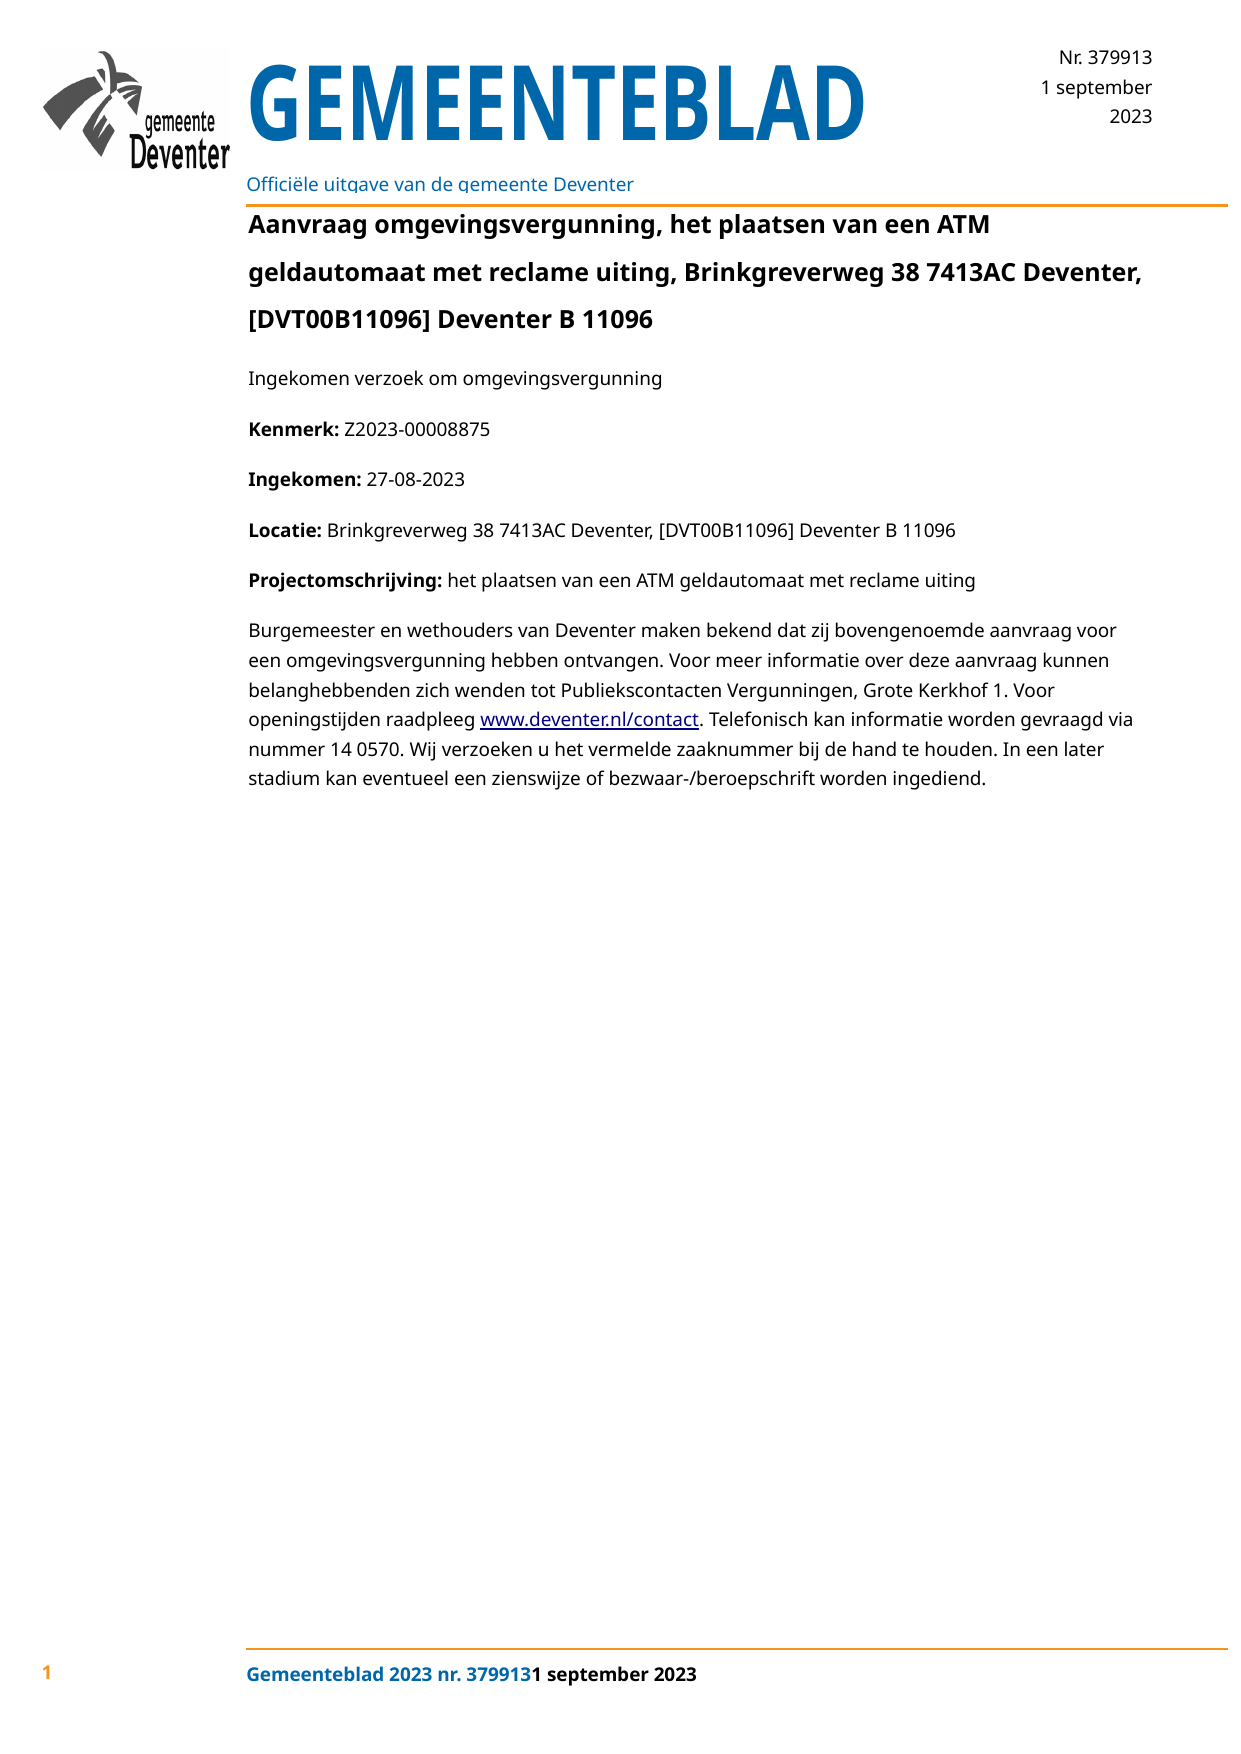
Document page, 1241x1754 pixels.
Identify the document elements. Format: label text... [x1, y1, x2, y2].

text Locatie: Brinkgreverweg 38 7413AC Deventer, [DVT00B11096] Deventer B 11096 [248, 517, 1152, 542]
text Kenmerk: Z2023-00008875 [248, 416, 1152, 442]
text Aanvraag omgevingsvergunning, het plaatsen van een ATM geldautomaat met reclame uiting, Brinkgreverweg 38 7413AC Deventer, [DVT00B11096] Deventer B 11096 [248, 207, 1152, 336]
text Burgemeester en wethouders van Deventer maken bekend dat zij bovengenoemde aanvraag voor een omgevingsvergunning hebben ontvangen. Voor meer informatie over deze aanvraag kunnen belanghebbenden zich wenden tot Publiekscontacten Vergunningen, Grote Kerkhof 1. Voor openingstijden raadpleeg www.deventer.nl/contact. Telefonisch kan informatie worden gevraagd via nummer 14 0570. Wij verzoeken u het vermelde zaaknummer bij de hand te houden. In een later stadium kan eventueel een zienswijze of bezwaar-/beroepschrift worden ingediend. [248, 618, 1152, 791]
text Ingekomen: 27-08-2023 [248, 466, 1152, 492]
text Projectomschrijving: het plaatsen van een ATM geldautomaat met reclame uiting [248, 567, 1152, 593]
text Ingekomen verzoek om omgevingsvergunning [248, 366, 1152, 391]
picture [41, 47, 231, 172]
